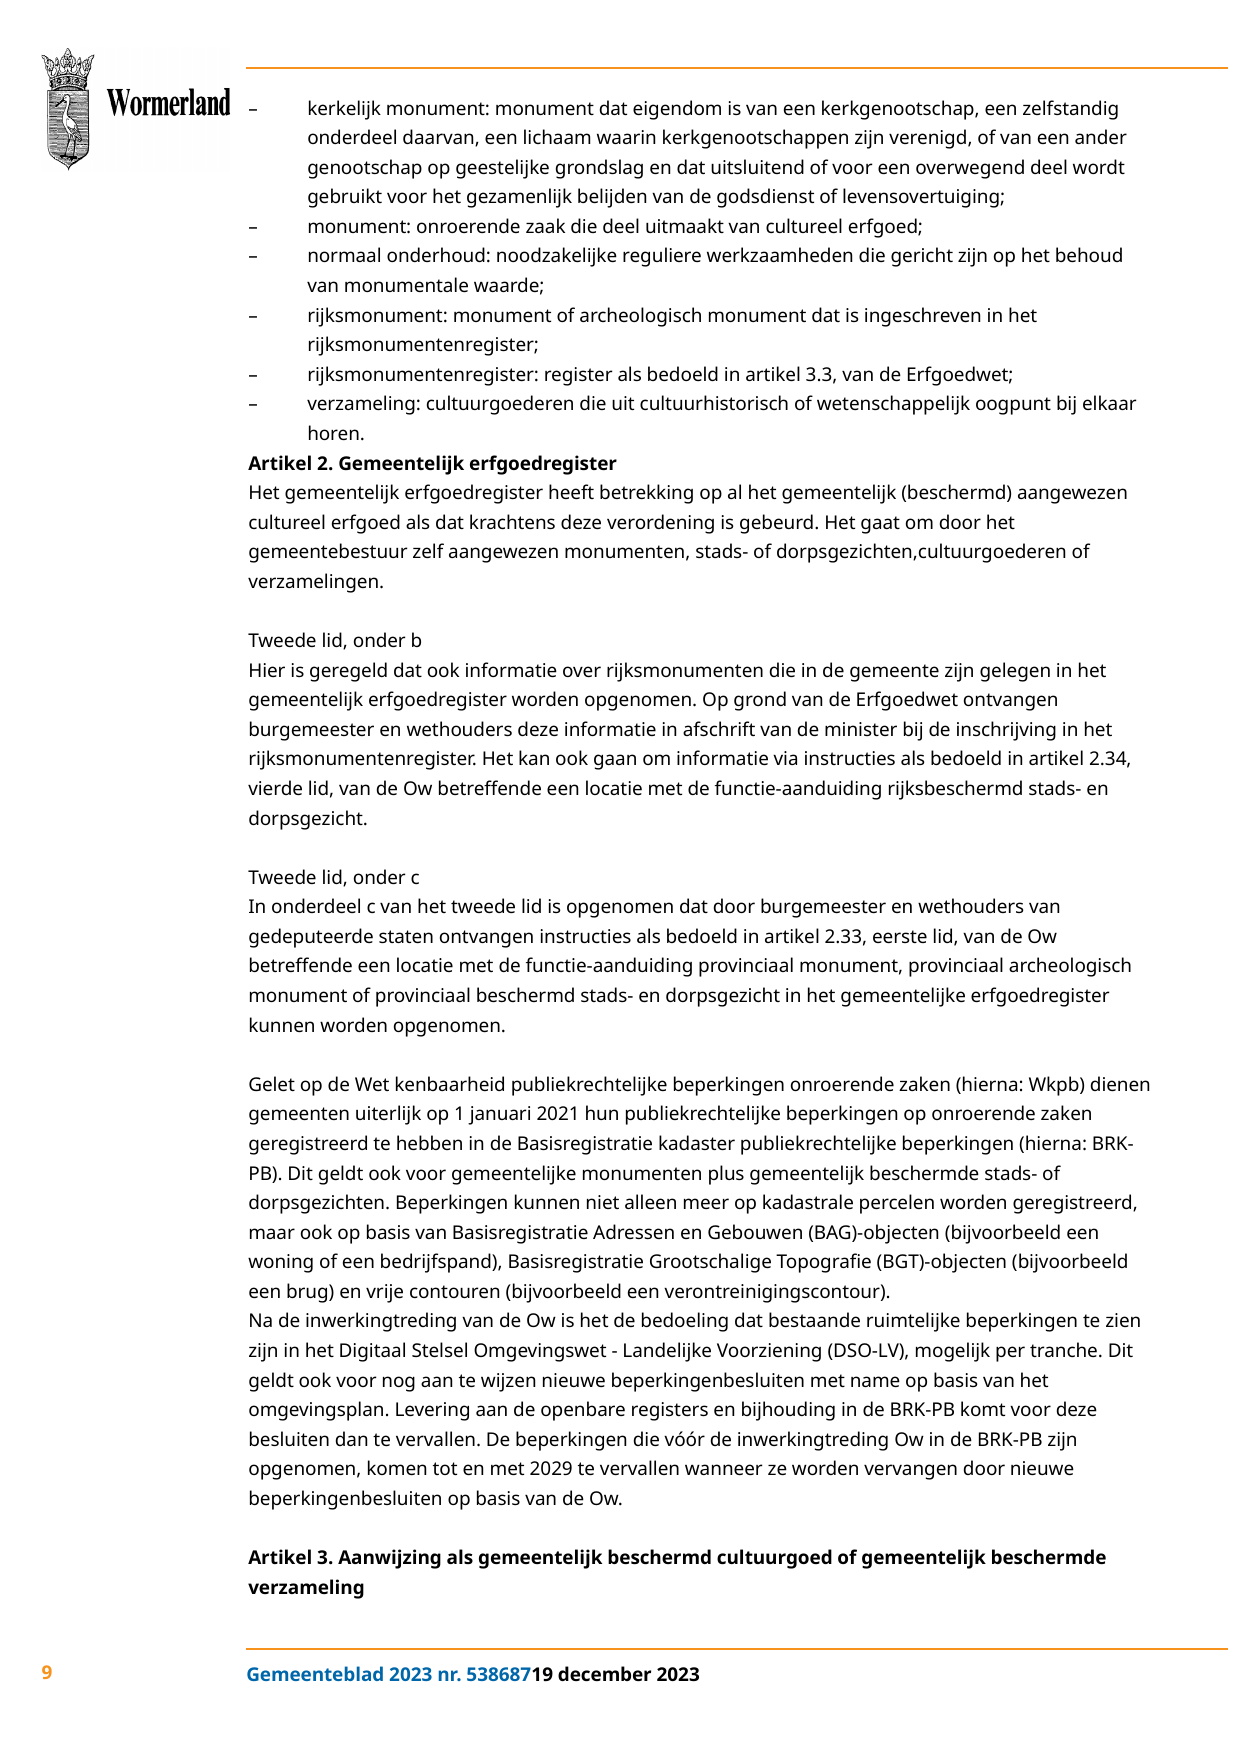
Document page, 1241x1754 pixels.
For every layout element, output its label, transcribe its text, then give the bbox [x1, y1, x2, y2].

text Na de inwerkingtreding van de Ow is het de bedoeling dat bestaande ruimtelijke beperkingen te zien zijn in het Digitaal Stelsel Omgevingswet - Landelijke Voorziening (DSO-LV), mogelijk per tranche. Dit geldt ook voor nog aan te wijzen nieuwe beperkingenbesluiten met name op basis van het omgevingsplan. Levering aan de openbare registers en bijhouding in de BRK-PB komt voor deze besluiten dan te vervallen. De beperkingen die vóór de inwerkingtreding Ow in de BRK-PB zijn opgenomen, komen tot en met 2029 te vervallen wanneer ze worden vervangen door nieuwe beperkingenbesluiten op basis van de Ow. [248, 1308, 1152, 1511]
list monument: onroerende zaak die deel uitmaakt van cultureel erfgoed; [248, 213, 1152, 239]
text Tweede lid, onder c [248, 864, 1152, 890]
text Artikel 2. Gemeentelijk erfgoedregister [248, 450, 1152, 476]
text Artikel 3. Aanwijzing als gemeentelijk beschermd cultuurgoed of gemeentelijk beschermde verzameling [248, 1544, 1152, 1600]
text Tweede lid, onder b [248, 627, 1152, 653]
list rijksmonument: monument of archeologisch monument dat is ingeschreven in het rijksmonumentenregister; [248, 302, 1152, 357]
text Hier is geregeld dat ook informatie over rijksmonumenten die in de gemeente zijn gelegen in het gemeentelijk erfgoedregister worden opgenomen. Op grond van de Erfgoedwet ontvangen burgemeester en wethouders deze informatie in afschrift van de minister bij de inschrijving in het rijksmonumentenregister. Het kan ook gaan om informatie via instructies als bedoeld in artikel 2.34, vierde lid, van de Ow betreffende een locatie met de functie-aanduiding rijksbeschermd stads- en dorpsgezicht. [248, 657, 1152, 831]
list rijksmonumentenregister: register als bedoeld in artikel 3.3, van de Erfgoedwet; [248, 361, 1152, 387]
text Gelet op de Wet kenbaarheid publiekrechtelijke beperkingen onroerende zaken (hierna: Wkpb) dienen gemeenten uiterlijk op 1 januari 2021 hun publiekrechtelijke beperkingen op onroerende zaken geregistreerd te hebben in de Basisregistratie kadaster publiekrechtelijke beperkingen (hierna: BRK-PB). Dit geldt ook voor gemeentelijke monumenten plus gemeentelijk beschermde stads- of dorpsgezichten. Beperkingen kunnen niet alleen meer op kadastrale percelen worden geregistreerd, maar ook op basis van Basisregistratie Adressen en Gebouwen (BAG)-objecten (bijvoorbeeld een woning of een bedrijfspand), Basisregistratie Grootschalige Topografie (BGT)-objecten (bijvoorbeeld een brug) en vrije contouren (bijvoorbeeld een verontreinigingscontour). [248, 1071, 1152, 1304]
text In onderdeel c van het tweede lid is opgenomen dat door burgemeester en wethouders van gedeputeerde staten ontvangen instructies als bedoeld in artikel 2.33, eerste lid, van de Ow betreffende een locatie met de functie-aanduiding provinciaal monument, provinciaal archeologisch monument of provinciaal beschermd stads- en dorpsgezicht in het gemeentelijke erfgoedregister kunnen worden opgenomen. [248, 893, 1152, 1038]
list normaal onderhoud: noodzakelijke reguliere werkzaamheden die gericht zijn op het behoud van monumentale waarde; [248, 243, 1152, 298]
picture [41, 47, 231, 172]
list kerkelijk monument: monument dat eigendom is van een kerkgenootschap, een zelfstandig onderdeel daarvan, een lichaam waarin kerkgenootschappen zijn verenigd, of van een ander genootschap op geestelijke grondslag en dat uitsluitend of voor een overwegend deel wordt gebruikt voor het gezamenlijk belijden van de godsdienst of levensovertuiging; [248, 95, 1152, 209]
text Het gemeentelijk erfgoedregister heeft betrekking op al het gemeentelijk (beschermd) aangewezen cultureel erfgoed als dat krachtens deze verordening is gebeurd. Het gaat om door het gemeentebestuur zelf aangewezen monumenten, stads- of dorpsgezichten,cultuurgoederen of verzamelingen. [248, 479, 1152, 594]
list verzameling: cultuurgoederen die uit cultuurhistorisch of wetenschappelijk oogpunt bij elkaar horen. [248, 391, 1152, 446]
